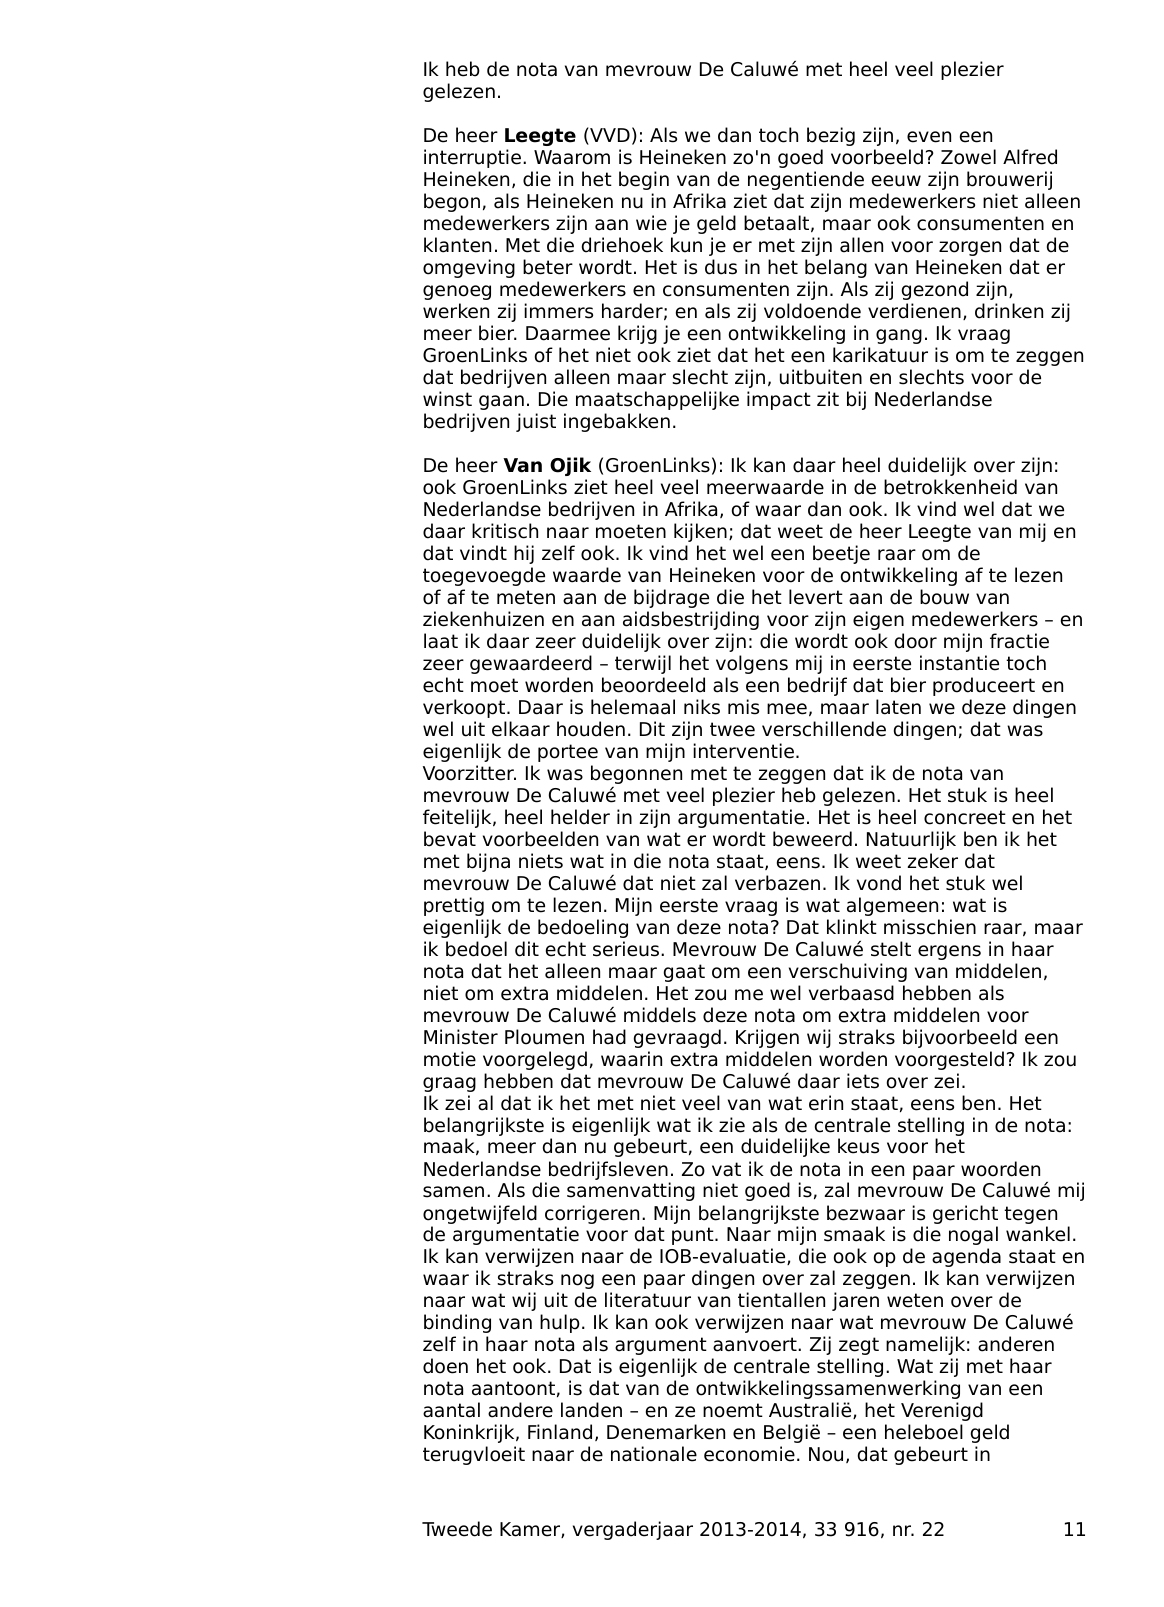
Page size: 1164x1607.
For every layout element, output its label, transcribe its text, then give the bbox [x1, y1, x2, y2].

text De heer Leegte (VVD): Als we dan toch bezig zijn, even een interruptie. Waarom is Heineken zo'n goed voorbeeld? Zowel Alfred Heineken, die in het begin van de negentiende eeuw zijn brouwerij begon, als Heineken nu in Afrika ziet dat zijn medewerkers niet alleen medewerkers zijn aan wie je geld betaalt, maar ook consumenten en klanten. Met die driehoek kun je er met zijn allen voor zorgen dat de omgeving beter wordt. Het is dus in het belang van Heineken dat er genoeg medewerkers en consumenten zijn. Als zij gezond zijn, werken zij immers harder; en als zij voldoende verdienen, drinken zij meer bier. Daarmee krijg je een ontwikkeling in gang. Ik vraag GroenLinks of het niet ook ziet dat het een karikatuur is om te zeggen dat bedrijven alleen maar slecht zijn, uitbuiten en slechts voor de winst gaan. Die maatschappelijke impact zit bij Nederlandse bedrijven juist ingebakken. [422, 125, 1087, 433]
text De heer Van Ojik (GroenLinks): Ik kan daar heel duidelijk over zijn: ook GroenLinks ziet heel veel meerwaarde in de betrokkenheid van Nederlandse bedrijven in Afrika, of waar dan ook. Ik vind wel dat we daar kritisch naar moeten kijken; dat weet de heer Leegte van mij en dat vindt hij zelf ook. Ik vind het wel een beetje raar om de toegevoegde waarde van Heineken voor de ontwikkeling af te lezen of af te meten aan de bijdrage die het levert aan de bouw van ziekenhuizen en aan aidsbestrijding voor zijn eigen medewerkers – en laat ik daar zeer duidelijk over zijn: die wordt ook door mijn fractie zeer gewaardeerd – terwijl het volgens mij in eerste instantie toch echt moet worden beoordeeld als een bedrijf dat bier produceert en verkoopt. Daar is helemaal niks mis mee, maar laten we deze dingen wel uit elkaar houden. Dit zijn twee verschillende dingen; dat was eigenlijk de portee van mijn interventie. [422, 455, 1087, 763]
text Ik heb de nota van mevrouw De Caluwé met heel veel plezier gelezen. [422, 59, 1087, 103]
text Voorzitter. Ik was begonnen met te zeggen dat ik de nota van mevrouw De Caluwé met veel plezier heb gelezen. Het stuk is heel feitelijk, heel helder in zijn argumentatie. Het is heel concreet en het bevat voorbeelden van wat er wordt beweerd. Natuurlijk ben ik het met bijna niets wat in die nota staat, eens. Ik weet zeker dat mevrouw De Caluwé dat niet zal verbazen. Ik vond het stuk wel prettig om te lezen. Mijn eerste vraag is wat algemeen: wat is eigenlijk de bedoeling van deze nota? Dat klinkt misschien raar, maar ik bedoel dit echt serieus. Mevrouw De Caluwé stelt ergens in haar nota dat het alleen maar gaat om een verschuiving van middelen, niet om extra middelen. Het zou me wel verbaasd hebben als mevrouw De Caluwé middels deze nota om extra middelen voor Minister Ploumen had gevraagd. Krijgen wij straks bijvoorbeeld een motie voorgelegd, waarin extra middelen worden voorgesteld? Ik zou graag hebben dat mevrouw De Caluwé daar iets over zei. [422, 763, 1087, 1092]
text Ik zei al dat ik het met niet veel van wat erin staat, eens ben. Het belangrijkste is eigenlijk wat ik zie als de centrale stelling in de nota: maak, meer dan nu gebeurt, een duidelijke keus voor het Nederlandse bedrijfsleven. Zo vat ik de nota in een paar woorden samen. Als die samenvatting niet goed is, zal mevrouw De Caluwé mij ongetwijfeld corrigeren. Mijn belangrijkste bezwaar is gericht tegen de argumentatie voor dat punt. Naar mijn smaak is die nogal wankel. Ik kan verwijzen naar de IOB-evaluatie, die ook op de agenda staat en waar ik straks nog een paar dingen over zal zeggen. Ik kan verwijzen naar wat wij uit de literatuur van tientallen jaren weten over de binding van hulp. Ik kan ook verwijzen naar wat mevrouw De Caluwé zelf in haar nota als argument aanvoert. Zij zegt namelijk: anderen doen het ook. Dat is eigenlijk de centrale stelling. Wat zij met haar nota aantoont, is dat van de ontwikkelingssamenwerking van een aantal andere landen – en ze noemt Australië, het Verenigd Koninkrijk, Finland, Denemarken en België – een heleboel geld terugvloeit naar de nationale economie. Nou, dat gebeurt in [422, 1092, 1087, 1466]
